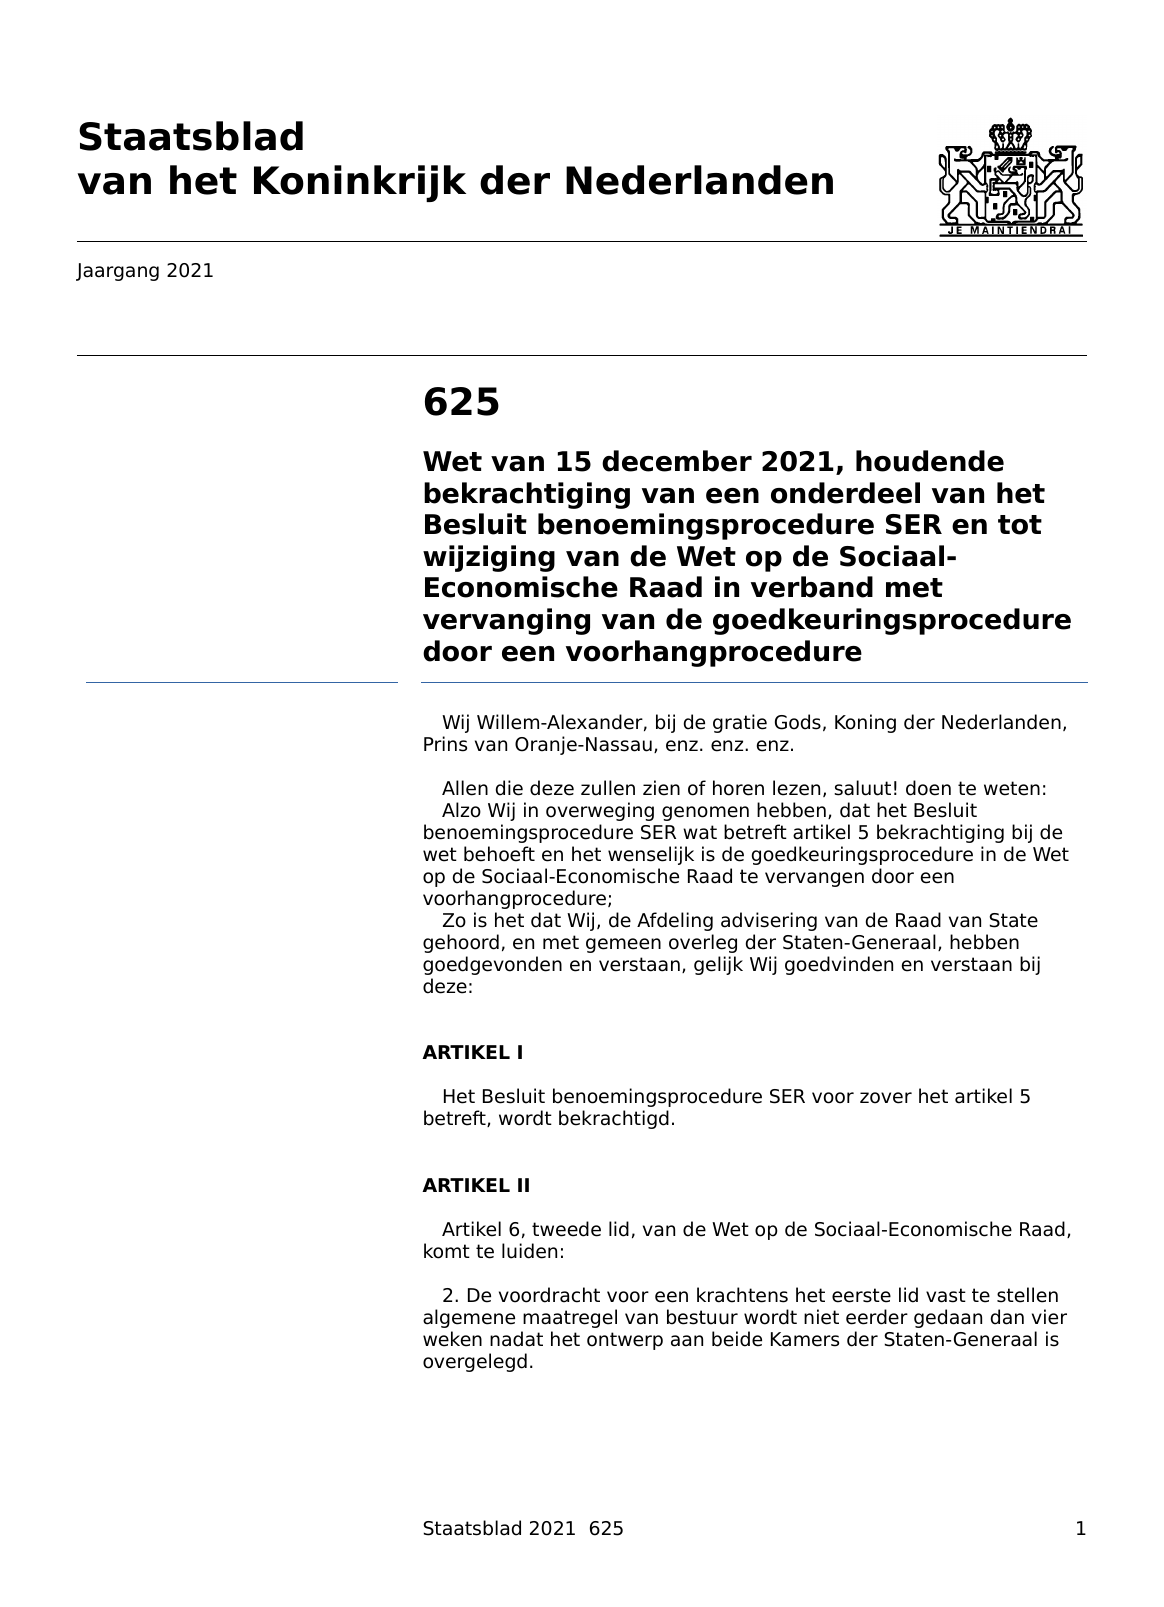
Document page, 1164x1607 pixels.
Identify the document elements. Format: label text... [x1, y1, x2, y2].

text Wij Willem-Alexander, bij de gratie Gods, Koning der Nederlanden, Prins van Oranje-Nassau, enz. enz. enz. [422, 712, 1087, 756]
table_header [886, 100, 1087, 241]
text Allen die deze zullen zien of horen lezen, saluut! doen te weten: [422, 778, 1087, 800]
table_cell Jaargang 2021 [77, 242, 1087, 355]
table_header Staatsblad van het Koninkrijk der Nederlanden [77, 100, 886, 241]
text Alzo Wij in overweging genomen hebben, dat het Besluit benoemingsprocedure SER wat betreft artikel 5 bekrachtiging bij de wet behoeft en het wenselijk is de goedkeuringsprocedure in de Wet op de Sociaal-Economische Raad te vervangen door een voorhangprocedure; [422, 800, 1087, 910]
text Zo is het dat Wij, de Afdeling advisering van de Raad van State gehoord, en met gemeen overleg der Staten-Generaal, hebben goedgevonden en verstaan, gelijk Wij goedvinden en verstaan bij deze: [422, 910, 1087, 998]
text Het Besluit benoemingsprocedure SER voor zover het artikel 5 betreft, wordt bekrachtigd. [422, 1086, 1087, 1130]
picture [936, 115, 1087, 240]
text Artikel 6, tweede lid, van de Wet op de Sociaal-Economische Raad, komt te luiden: [422, 1219, 1087, 1263]
text Wet van 15 december 2021, houdende bekrachtiging van een onderdeel van het Besluit benoemingsprocedure SER en tot wijziging van de Wet op de Sociaal-Economische Raad in verband met vervanging van de goedkeuringsprocedure door een voorhangprocedure [422, 447, 1087, 667]
subtitle ARTIKEL I [422, 1042, 1087, 1064]
subtitle ARTIKEL II [422, 1175, 1087, 1197]
text 2. De voordracht voor een krachtens het eerste lid vast te stellen algemene maatregel van bestuur wordt niet eerder gedaan dan vier weken nadat het ontwerp aan beide Kamers der Staten-Generaal is overgelegd. [422, 1285, 1087, 1373]
subtitle 625 [422, 381, 1087, 424]
